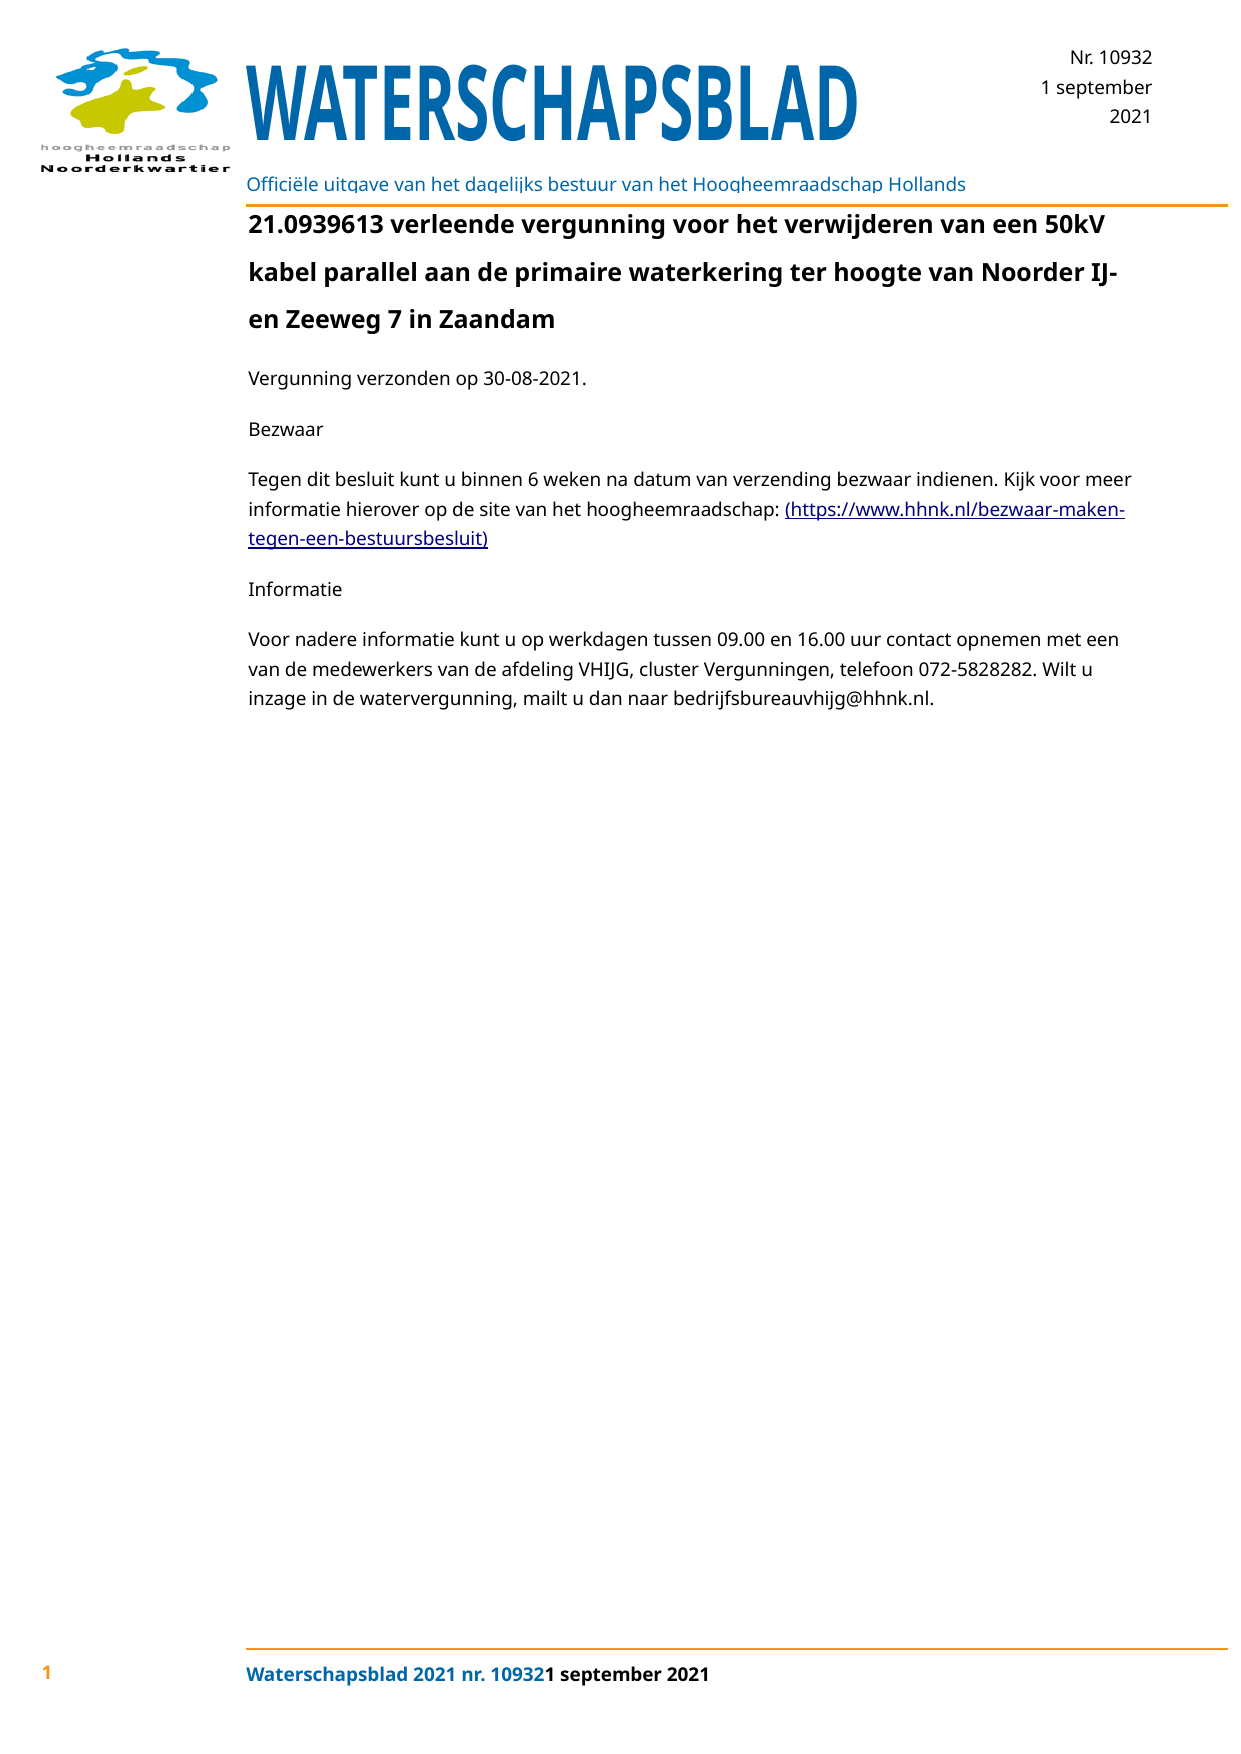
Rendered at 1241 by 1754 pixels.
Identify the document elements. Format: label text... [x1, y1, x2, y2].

text Tegen dit besluit kunt u binnen 6 weken na datum van verzending bezwaar indienen. Kijk voor meer informatie hierover op de site van het hoogheemraadschap: (https://www.hhnk.nl/bezwaar-maken-tegen-een-bestuursbesluit) [248, 466, 1152, 551]
text Bezwaar [248, 416, 1152, 442]
text Informatie [248, 576, 1152, 602]
picture [41, 47, 231, 172]
text Voor nadere informatie kunt u op werkdagen tussen 09.00 en 16.00 uur contact opnemen met een van de medewerkers van de afdeling VHIJG, cluster Vergunningen, telefoon 072-5828282. Wilt u inzage in de watervergunning, mailt u dan naar bedrijfsbureauvhijg@hhnk.nl. [248, 626, 1152, 711]
text 21.0939613 verleende vergunning voor het verwijderen van een 50kV kabel parallel aan de primaire waterkering ter hoogte van Noorder IJ- en Zeeweg 7 in Zaandam [248, 207, 1152, 336]
text Vergunning verzonden op 30-08-2021. [248, 366, 1152, 391]
